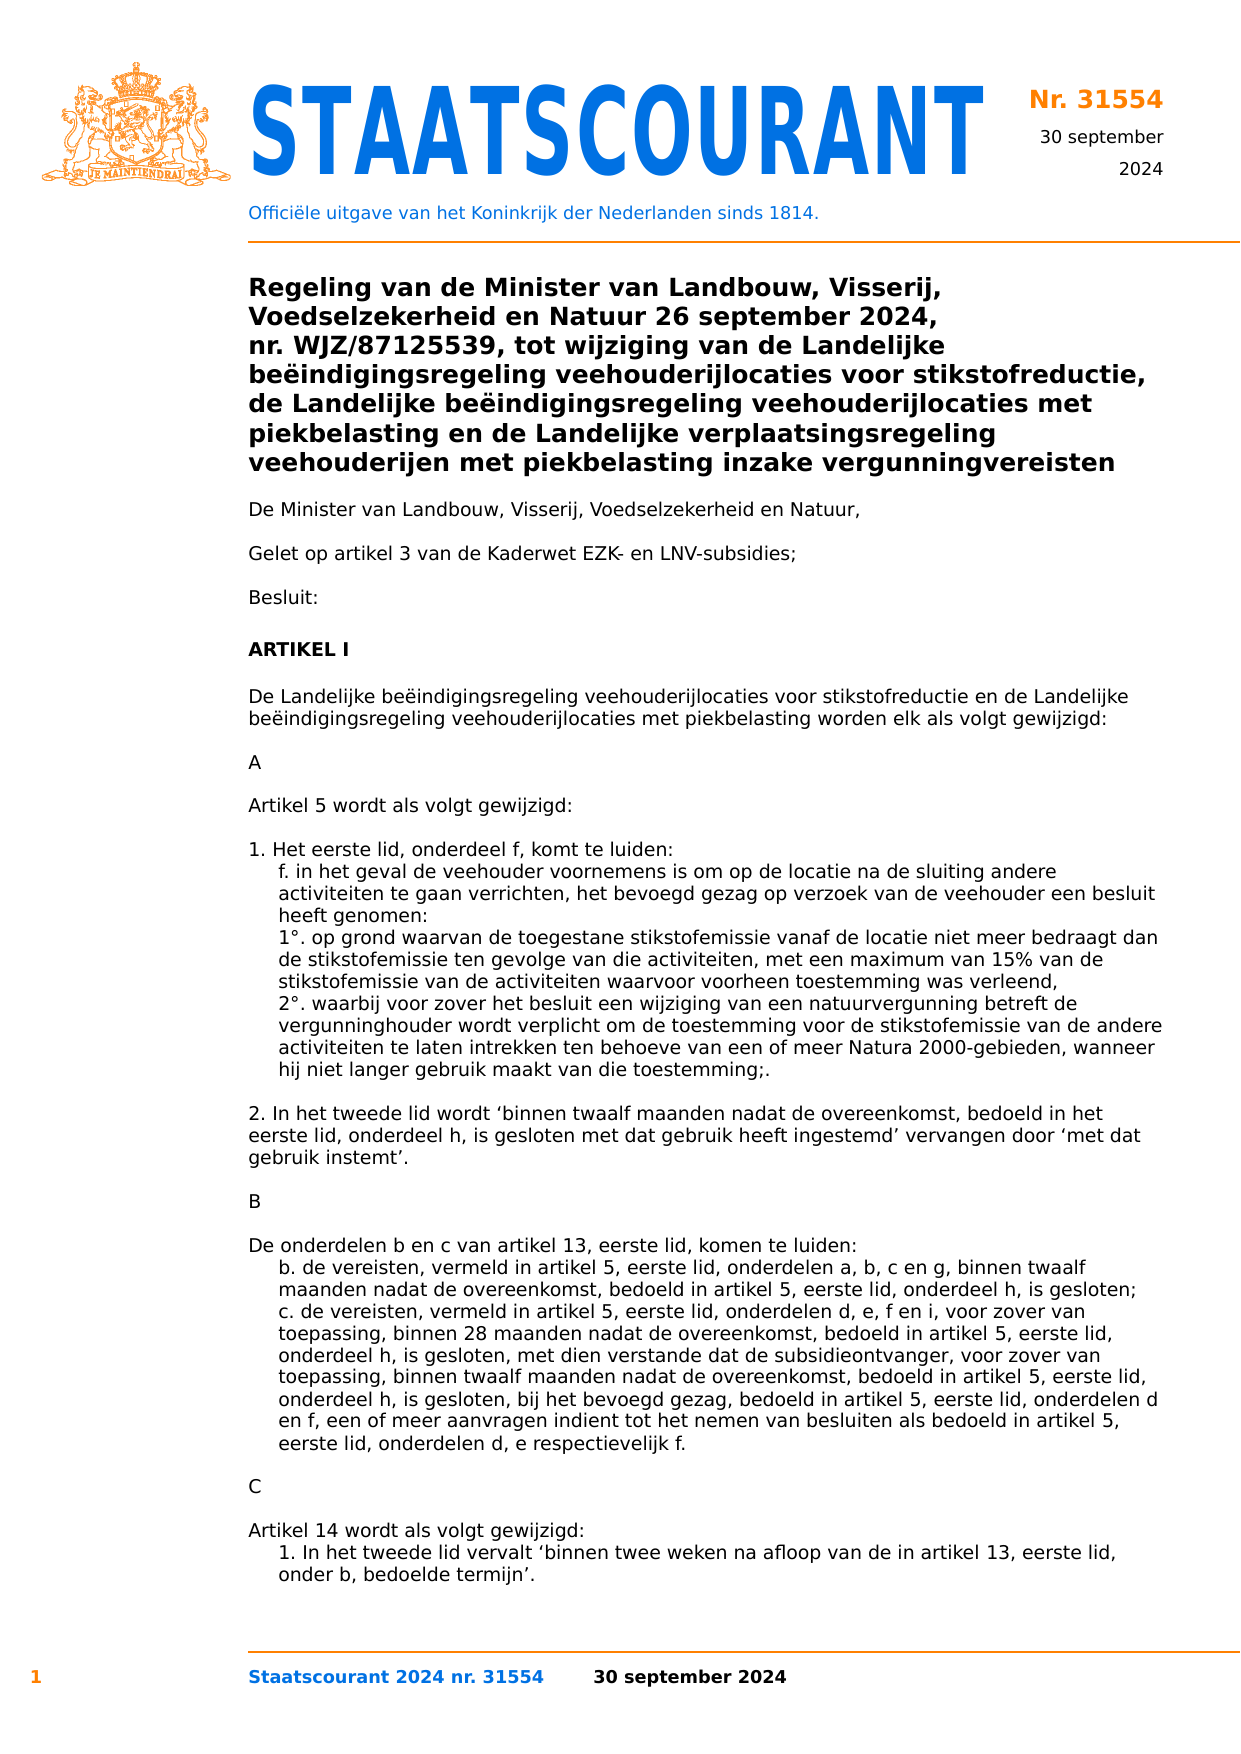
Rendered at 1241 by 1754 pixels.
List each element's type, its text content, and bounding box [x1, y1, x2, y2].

text f. in het geval de veehouder voornemens is om op de locatie na de sluiting andere activiteiten te gaan verrichten, het bevoegd gezag op verzoek van de veehouder een besluit heeft genomen: [278, 861, 1163, 927]
text Artikel 14 wordt als volgt gewijzigd: [248, 1520, 1163, 1542]
text Artikel 5 wordt als volgt gewijzigd: [248, 795, 1163, 817]
text 2°. waarbij voor zover het besluit een wijziging van een natuurvergunning betreft de vergunninghouder wordt verplicht om de toestemming voor de stikstofemissie van de andere activiteiten te laten intrekken ten behoeve van een of meer Natura 2000-gebieden, wanneer hij niet langer gebruik maakt van die toestemming;. [278, 993, 1163, 1081]
text C [248, 1476, 1163, 1498]
text De Minister van Landbouw, Visserij, Voedselzekerheid en Natuur, [248, 499, 1163, 521]
text Besluit: [248, 587, 1163, 609]
table_header Nr. 31554 [998, 62, 1240, 121]
subtitle Regeling van de Minister van Landbouw, Visserij, Voedselzekerheid en Natuur 26 september 2024, nr. WJZ/87125539, tot wijziging van de Landelijke beëindigingsregeling veehouderijlocaties voor stikstofreductie, de Landelijke beëindigingsregeling veehouderijlocaties met piekbelasting en de Landelijke verplaatsingsregeling veehouderijen met piekbelasting inzake vergunningvereisten [248, 273, 1163, 477]
text B [248, 1191, 1163, 1213]
text A [248, 752, 1163, 773]
text 1. Het eerste lid, onderdeel f, komt te luiden: [248, 839, 1163, 861]
table_cell 2024 [998, 153, 1240, 203]
text 2. In het tweede lid wordt ‘binnen twaalf maanden nadat de overeenkomst, bedoeld in het eerste lid, onderdeel h, is gesloten met dat gebruik heeft ingestemd’ vervangen door ‘met dat gebruik instemt’. [248, 1103, 1163, 1169]
text 1. In het tweede lid vervalt ‘binnen twee weken na afloop van de in artikel 13, eerste lid, onder b, bedoelde termijn’. [278, 1542, 1163, 1586]
table_cell Officiële uitgave van het Koninkrijk der Nederlanden sinds 1814. [248, 203, 1240, 241]
text c. de vereisten, vermeld in artikel 5, eerste lid, onderdelen d, e, f en i, voor zover van toepassing, binnen 28 maanden nadat de overeenkomst, bedoeld in artikel 5, eerste lid, onderdeel h, is gesloten, met dien verstande dat de subsidieontvanger, voor zover van toepassing, binnen twaalf maanden nadat de overeenkomst, bedoeld in artikel 5, eerste lid, onderdeel h, is gesloten, bij het bevoegd gezag, bedoeld in artikel 5, eerste lid, onderdelen d en f, een of meer aanvragen indient tot het nemen van besluiten als bedoeld in artikel 5, eerste lid, onderdelen d, e respectievelijk f. [278, 1301, 1163, 1454]
table_cell 30 september [998, 121, 1240, 153]
picture [41, 62, 231, 186]
text 1°. op grond waarvan de toegestane stikstofemissie vanaf de locatie niet meer bedraagt dan de stikstofemissie ten gevolge van die activiteiten, met een maximum van 15% van de stikstofemissie van de activiteiten waarvoor voorheen toestemming was verleend, [278, 927, 1163, 993]
text De Landelijke beëindigingsregeling veehouderijlocaties voor stikstofreductie en de Landelijke beëindigingsregeling veehouderijlocaties met piekbelasting worden elk als volgt gewijzigd: [248, 686, 1163, 730]
text De onderdelen b en c van artikel 13, eerste lid, komen te luiden: [248, 1234, 1163, 1257]
text Gelet op artikel 3 van de Kaderwet EZK- en LNV-subsidies; [248, 543, 1163, 565]
subtitle ARTIKEL I [248, 639, 1163, 661]
text b. de vereisten, vermeld in artikel 5, eerste lid, onderdelen a, b, c en g, binnen twaalf maanden nadat de overeenkomst, bedoeld in artikel 5, eerste lid, onderdeel h, is gesloten; [278, 1257, 1163, 1301]
table_header STAATSCOURANT [248, 62, 998, 203]
table_header [25, 62, 248, 241]
